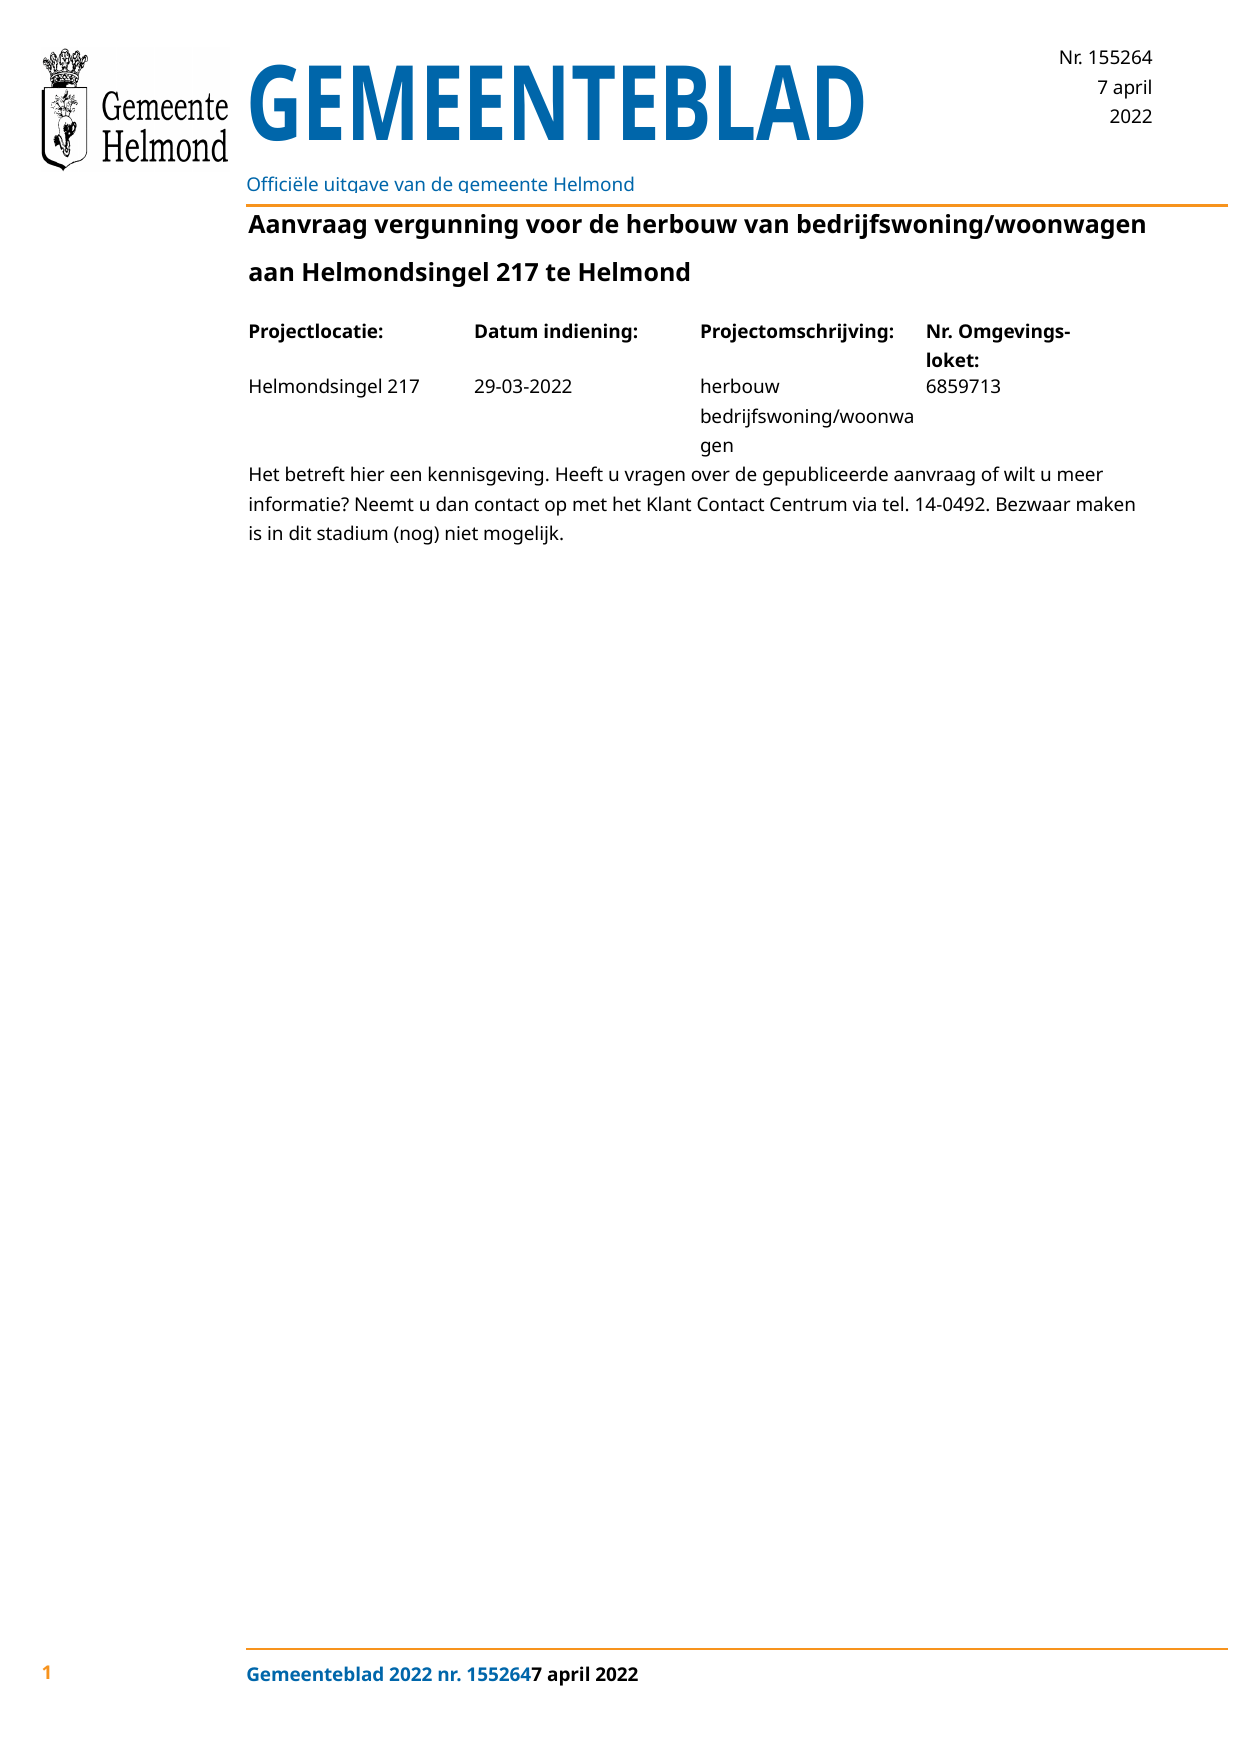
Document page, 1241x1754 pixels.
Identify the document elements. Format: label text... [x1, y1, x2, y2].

table_cell herbouw bedrijfswoning/woonwagen [700, 373, 926, 458]
picture [41, 47, 231, 172]
table_cell Helmondsingel 217 [248, 373, 474, 458]
table_header Nr. Omgevings- loket: [926, 318, 1152, 373]
table_cell 6859713 [926, 373, 1152, 458]
text Het betreft hier een kennisgeving. Heeft u vragen over de gepubliceerde aanvraag of wilt u meer informatie? Neemt u dan contact op met het Klant Contact Centrum via tel. 14-0492. Bezwaar maken is in dit stadium (nog) niet mogelijk. [248, 461, 1152, 546]
table_header Projectomschrijving: [700, 318, 926, 373]
text Aanvraag vergunning voor de herbouw van bedrijfswoning/woonwagen aan Helmondsingel 217 te Helmond [248, 207, 1152, 288]
table_header Projectlocatie: [248, 318, 474, 373]
table_header Datum indiening: [474, 318, 700, 373]
table_cell 29-03-2022 [474, 373, 700, 458]
